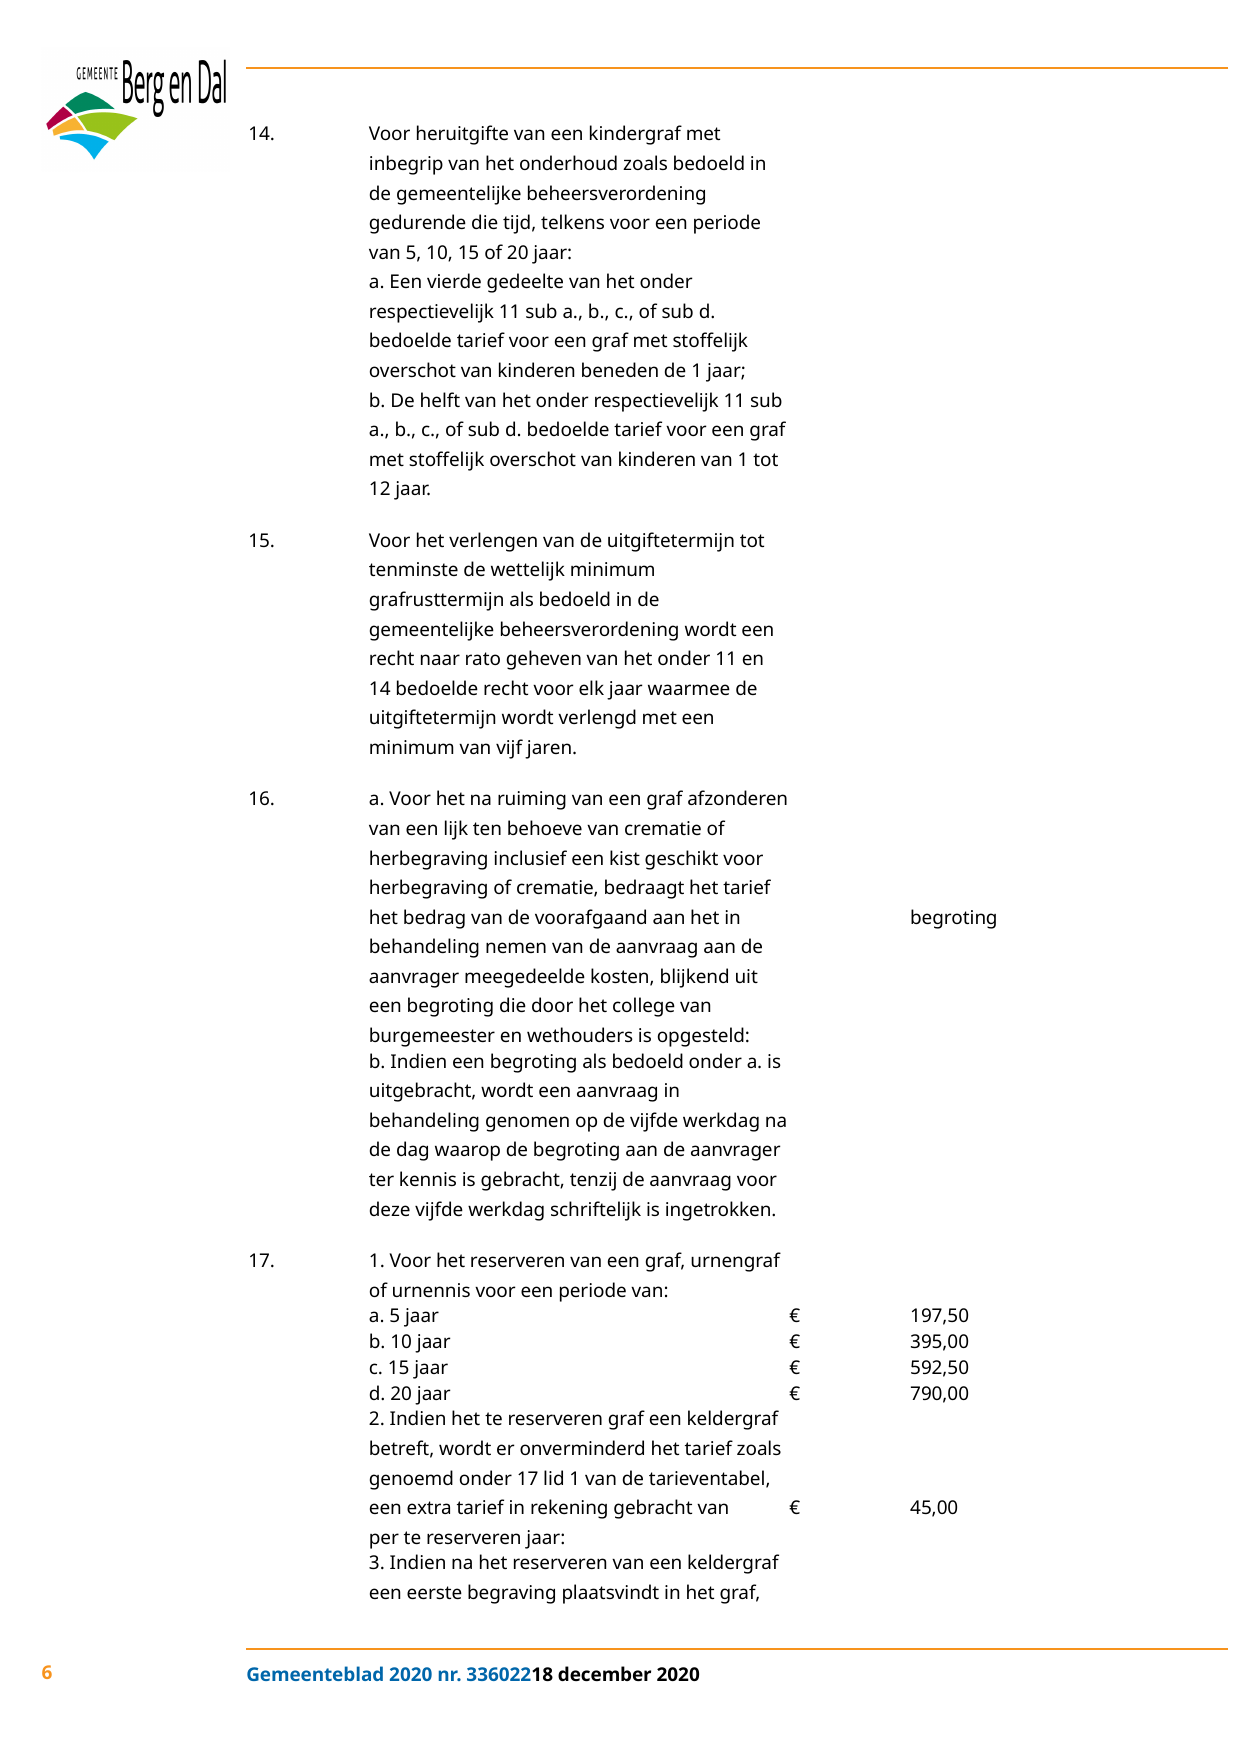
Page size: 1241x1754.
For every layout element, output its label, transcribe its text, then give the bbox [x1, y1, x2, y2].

table_cell [248, 1303, 369, 1328]
table_cell 17. [248, 1247, 369, 1303]
table_cell a. 5 jaar [369, 1303, 789, 1328]
table_cell [789, 527, 910, 760]
table_cell 3. Indien na het reserveren van een keldergraf een eerste begraving plaatsvindt in het graf, [369, 1550, 789, 1605]
table_cell 395,00 [910, 1328, 1152, 1354]
table_cell [248, 501, 369, 527]
table_cell [789, 760, 910, 786]
table_cell a. Voor het na ruiming van een graf afzonderen van een lijk ten behoeve van crematie of herbegraving inclusief een kist geschikt voor herbegraving of crematie, bedraagt het tarief het bedrag van de voorafgaand aan het in behandeling nemen van de aanvraag aan de aanvrager meegedeelde kosten, blijkend uit een begroting die door het college van burgemeester en wethouders is opgesteld: [369, 786, 789, 1048]
table_cell [910, 527, 1152, 760]
table_cell [910, 1550, 1152, 1605]
table_cell € [789, 1303, 910, 1328]
table_cell € [789, 1328, 910, 1354]
table_cell [369, 501, 789, 527]
table_cell 16. [248, 786, 369, 1048]
table_cell [248, 1222, 369, 1247]
table_cell 1. Voor het reserveren van een graf, urnengraf of urnennis voor een periode van: [369, 1247, 789, 1303]
table_cell b. Indien een begroting als bedoeld onder a. is uitgebracht, wordt een aanvraag in behandeling genomen op de vijfde werkdag na de dag waarop de begroting aan de aanvrager ter kennis is gebracht, tenzij de aanvraag voor deze vijfde werkdag schriftelijk is ingetrokken. [369, 1048, 789, 1222]
table_cell [910, 95, 1152, 121]
table_cell 2. Indien het te reserveren graf een keldergraf betreft, wordt er onverminderd het tarief zoals genoemd onder 17 lid 1 van de tarieventabel, een extra tarief in rekening gebracht van per te reserveren jaar: [369, 1406, 789, 1549]
table_cell c. 15 jaar [369, 1354, 789, 1380]
picture [41, 47, 231, 172]
table_cell [789, 95, 910, 121]
table_cell [248, 1328, 369, 1354]
table_cell begroting [910, 786, 1152, 1048]
table_cell [789, 121, 910, 501]
table_cell [910, 1048, 1152, 1222]
table_cell d. 20 jaar [369, 1380, 789, 1406]
table_cell [369, 1222, 789, 1247]
table_cell 45,00 [910, 1406, 1152, 1549]
table_cell 197,50 [910, 1303, 1152, 1328]
table_cell [248, 1550, 369, 1605]
table_cell 790,00 [910, 1380, 1152, 1406]
table_cell [248, 1380, 369, 1406]
table_cell [910, 1247, 1152, 1303]
table_cell [910, 760, 1152, 786]
table_cell [789, 1222, 910, 1247]
table_cell [248, 1406, 369, 1549]
table_cell Voor het verlengen van de uitgiftetermijn tot tenminste de wettelijk minimum grafrusttermijn als bedoeld in de gemeentelijke beheersverordening wordt een recht naar rato geheven van het onder 11 en 14 bedoelde recht voor elk jaar waarmee de uitgiftetermijn wordt verlengd met een minimum van vijf jaren. [369, 527, 789, 760]
table_cell [248, 1354, 369, 1380]
table_cell b. 10 jaar [369, 1328, 789, 1354]
table_cell 15. [248, 527, 369, 760]
table_cell € [789, 1406, 910, 1549]
table_cell 14. [248, 121, 369, 501]
table_cell 592,50 [910, 1354, 1152, 1380]
table_cell [248, 95, 369, 121]
table_cell [789, 1247, 910, 1303]
table_cell [369, 760, 789, 786]
table_cell [248, 1048, 369, 1222]
table_cell [789, 1048, 910, 1222]
table_cell Voor heruitgifte van een kindergraf met inbegrip van het onderhoud zoals bedoeld in de gemeentelijke beheersverordening gedurende die tijd, telkens voor een periode van 5, 10, 15 of 20 jaar: a. Een vierde gedeelte van het onder respectievelijk 11 sub a., b., c., of sub d. bedoelde tarief voor een graf met stoffelijk overschot van kinderen beneden de 1 jaar; b. De helft van het onder respectievelijk 11 sub a., b., c., of sub d. bedoelde tarief voor een graf met stoffelijk overschot van kinderen van 1 tot 12 jaar. [369, 121, 789, 501]
table_cell [369, 95, 789, 121]
table_cell [910, 1222, 1152, 1247]
table_cell [248, 760, 369, 786]
table_cell [910, 121, 1152, 501]
table_cell [789, 786, 910, 1048]
table_cell [789, 1550, 910, 1605]
table_cell € [789, 1380, 910, 1406]
table_cell € [789, 1354, 910, 1380]
table_cell [789, 501, 910, 527]
table_cell [910, 501, 1152, 527]
